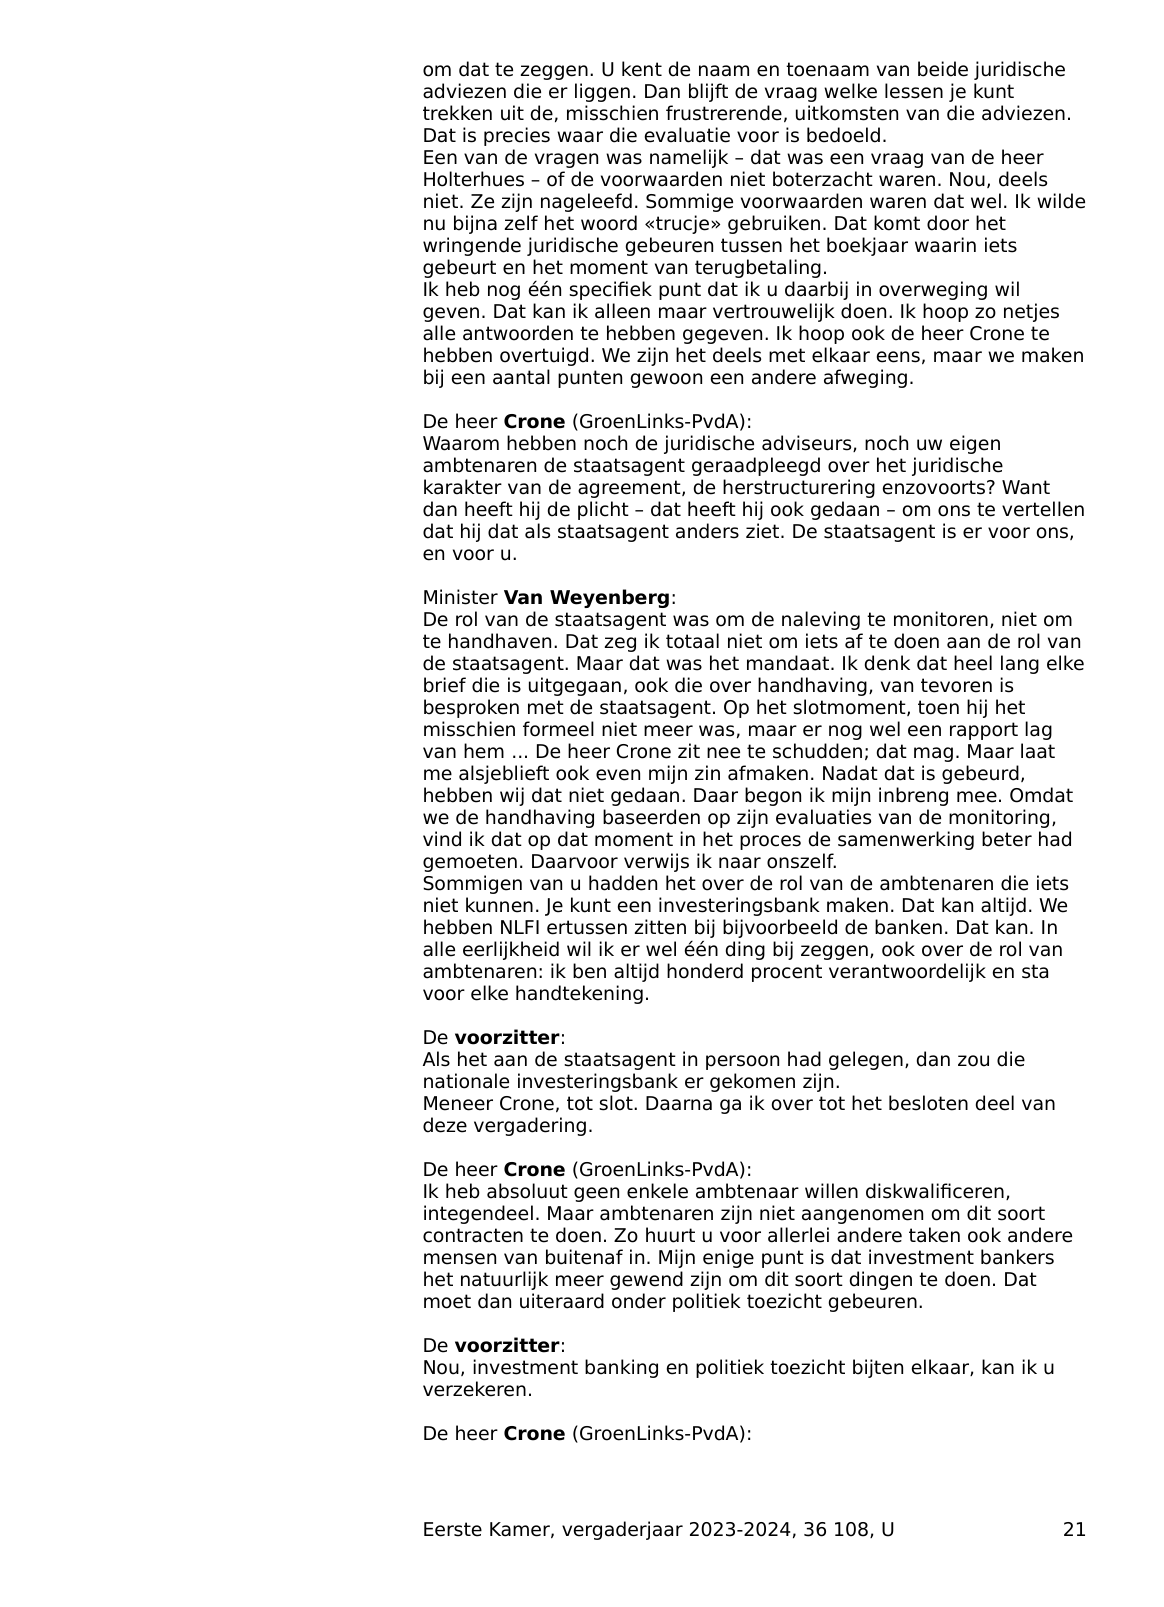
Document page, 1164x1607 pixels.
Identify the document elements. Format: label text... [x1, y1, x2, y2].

text Waarom hebben noch de juridische adviseurs, noch uw eigen ambtenaren de staatsagent geraadpleegd over het juridische karakter van de agreement, de herstructurering enzovoorts? Want dan heeft hij de plicht – dat heeft hij ook gedaan – om ons te vertellen dat hij dat als staatsagent anders ziet. De staatsagent is er voor ons, en voor u. [422, 433, 1087, 565]
text Meneer Crone, tot slot. Daarna ga ik over tot het besloten deel van deze vergadering. [422, 1093, 1087, 1137]
text Minister Van Weyenberg: [422, 587, 1087, 609]
text Sommigen van u hadden het over de rol van de ambtenaren die iets niet kunnen. Je kunt een investeringsbank maken. Dat kan altijd. We hebben NLFI ertussen zitten bij bijvoorbeeld de banken. Dat kan. In alle eerlijkheid wil ik er wel één ding bij zeggen, ook over de rol van ambtenaren: ik ben altijd honderd procent verantwoordelijk en sta voor elke handtekening. [422, 873, 1087, 1004]
text De rol van de staatsagent was om de naleving te monitoren, niet om te handhaven. Dat zeg ik totaal niet om iets af te doen aan de rol van de staatsagent. Maar dat was het mandaat. Ik denk dat heel lang elke brief die is uitgegaan, ook die over handhaving, van tevoren is besproken met de staatsagent. Op het slotmoment, toen hij het misschien formeel niet meer was, maar er nog wel een rapport lag van hem ... De heer Crone zit nee te schudden; dat mag. Maar laat me alsjeblieft ook even mijn zin afmaken. Nadat dat is gebeurd, hebben wij dat niet gedaan. Daar begon ik mijn inbreng mee. Omdat we de handhaving baseerden op zijn evaluaties van de monitoring, vind ik dat op dat moment in het proces de samenwerking beter had gemoeten. Daarvoor verwijs ik naar onszelf. [422, 609, 1087, 873]
text om dat te zeggen. U kent de naam en toenaam van beide juridische adviezen die er liggen. Dan blijft de vraag welke lessen je kunt trekken uit de, misschien frustrerende, uitkomsten van die adviezen. Dat is precies waar die evaluatie voor is bedoeld. [422, 59, 1087, 147]
text De voorzitter: [422, 1027, 1087, 1049]
text De heer Crone (GroenLinks-PvdA): [422, 411, 1087, 433]
text Nou, investment banking en politiek toezicht bijten elkaar, kan ik u verzekeren. [422, 1357, 1087, 1401]
text De voorzitter: [422, 1335, 1087, 1357]
text De heer Crone (GroenLinks-PvdA): [422, 1159, 1087, 1181]
text De heer Crone (GroenLinks-PvdA): [422, 1423, 1087, 1445]
text Ik heb absoluut geen enkele ambtenaar willen diskwalificeren, integendeel. Maar ambtenaren zijn niet aangenomen om dit soort contracten te doen. Zo huurt u voor allerlei andere taken ook andere mensen van buitenaf in. Mijn enige punt is dat investment bankers het natuurlijk meer gewend zijn om dit soort dingen te doen. Dat moet dan uiteraard onder politiek toezicht gebeuren. [422, 1181, 1087, 1313]
text Ik heb nog één specifiek punt dat ik u daarbij in overweging wil geven. Dat kan ik alleen maar vertrouwelijk doen. Ik hoop zo netjes alle antwoorden te hebben gegeven. Ik hoop ook de heer Crone te hebben overtuigd. We zijn het deels met elkaar eens, maar we maken bij een aantal punten gewoon een andere afweging. [422, 279, 1087, 389]
text Een van de vragen was namelijk – dat was een vraag van de heer Holterhues – of de voorwaarden niet boterzacht waren. Nou, deels niet. Ze zijn nageleefd. Sommige voorwaarden waren dat wel. Ik wilde nu bijna zelf het woord «trucje» gebruiken. Dat komt door het wringende juridische gebeuren tussen het boekjaar waarin iets gebeurt en het moment van terugbetaling. [422, 147, 1087, 279]
text Als het aan de staatsagent in persoon had gelegen, dan zou die nationale investeringsbank er gekomen zijn. [422, 1049, 1087, 1093]
